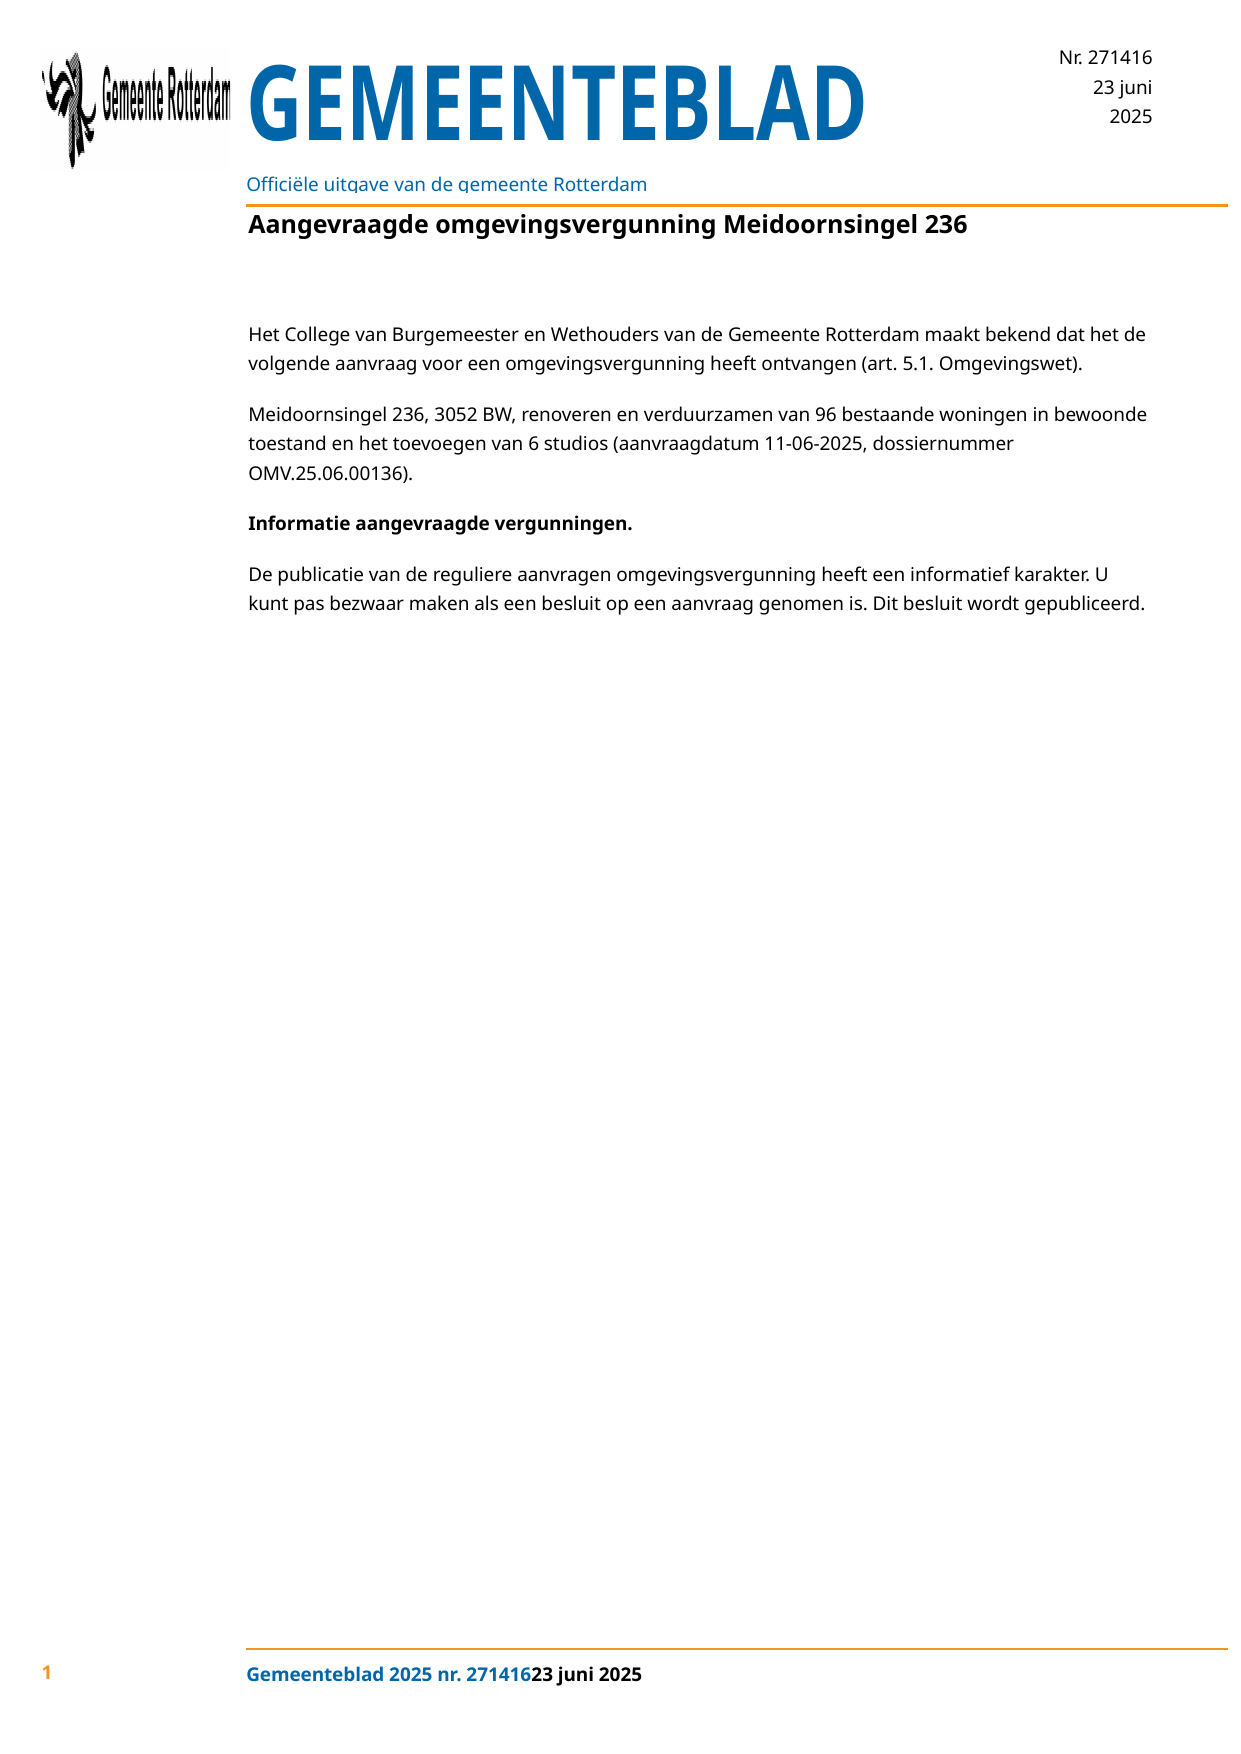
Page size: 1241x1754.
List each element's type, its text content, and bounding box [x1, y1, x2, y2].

text Informatie aangevraagde vergunningen. [248, 510, 1152, 536]
text Aangevraagde omgevingsvergunning Meidoornsingel 236 [248, 207, 1152, 241]
text De publicatie van de reguliere aanvragen omgevingsvergunning heeft een informatief karakter. U kunt pas bezwaar maken als een besluit op een aanvraag genomen is. Dit besluit wordt gepubliceerd. [248, 561, 1152, 616]
picture [41, 47, 231, 172]
text Meidoornsingel 236, 3052 BW, renoveren en verduurzamen van 96 bestaande woningen in bewoonde toestand en het toevoegen van 6 studios (aanvraagdatum 11-06-2025, dossiernummer OMV.25.06.00136). [248, 401, 1152, 486]
text Het College van Burgemeester en Wethouders van de Gemeente Rotterdam maakt bekend dat het de volgende aanvraag voor een omgevingsvergunning heeft ontvangen (art. 5.1. Omgevingswet). [248, 321, 1152, 376]
